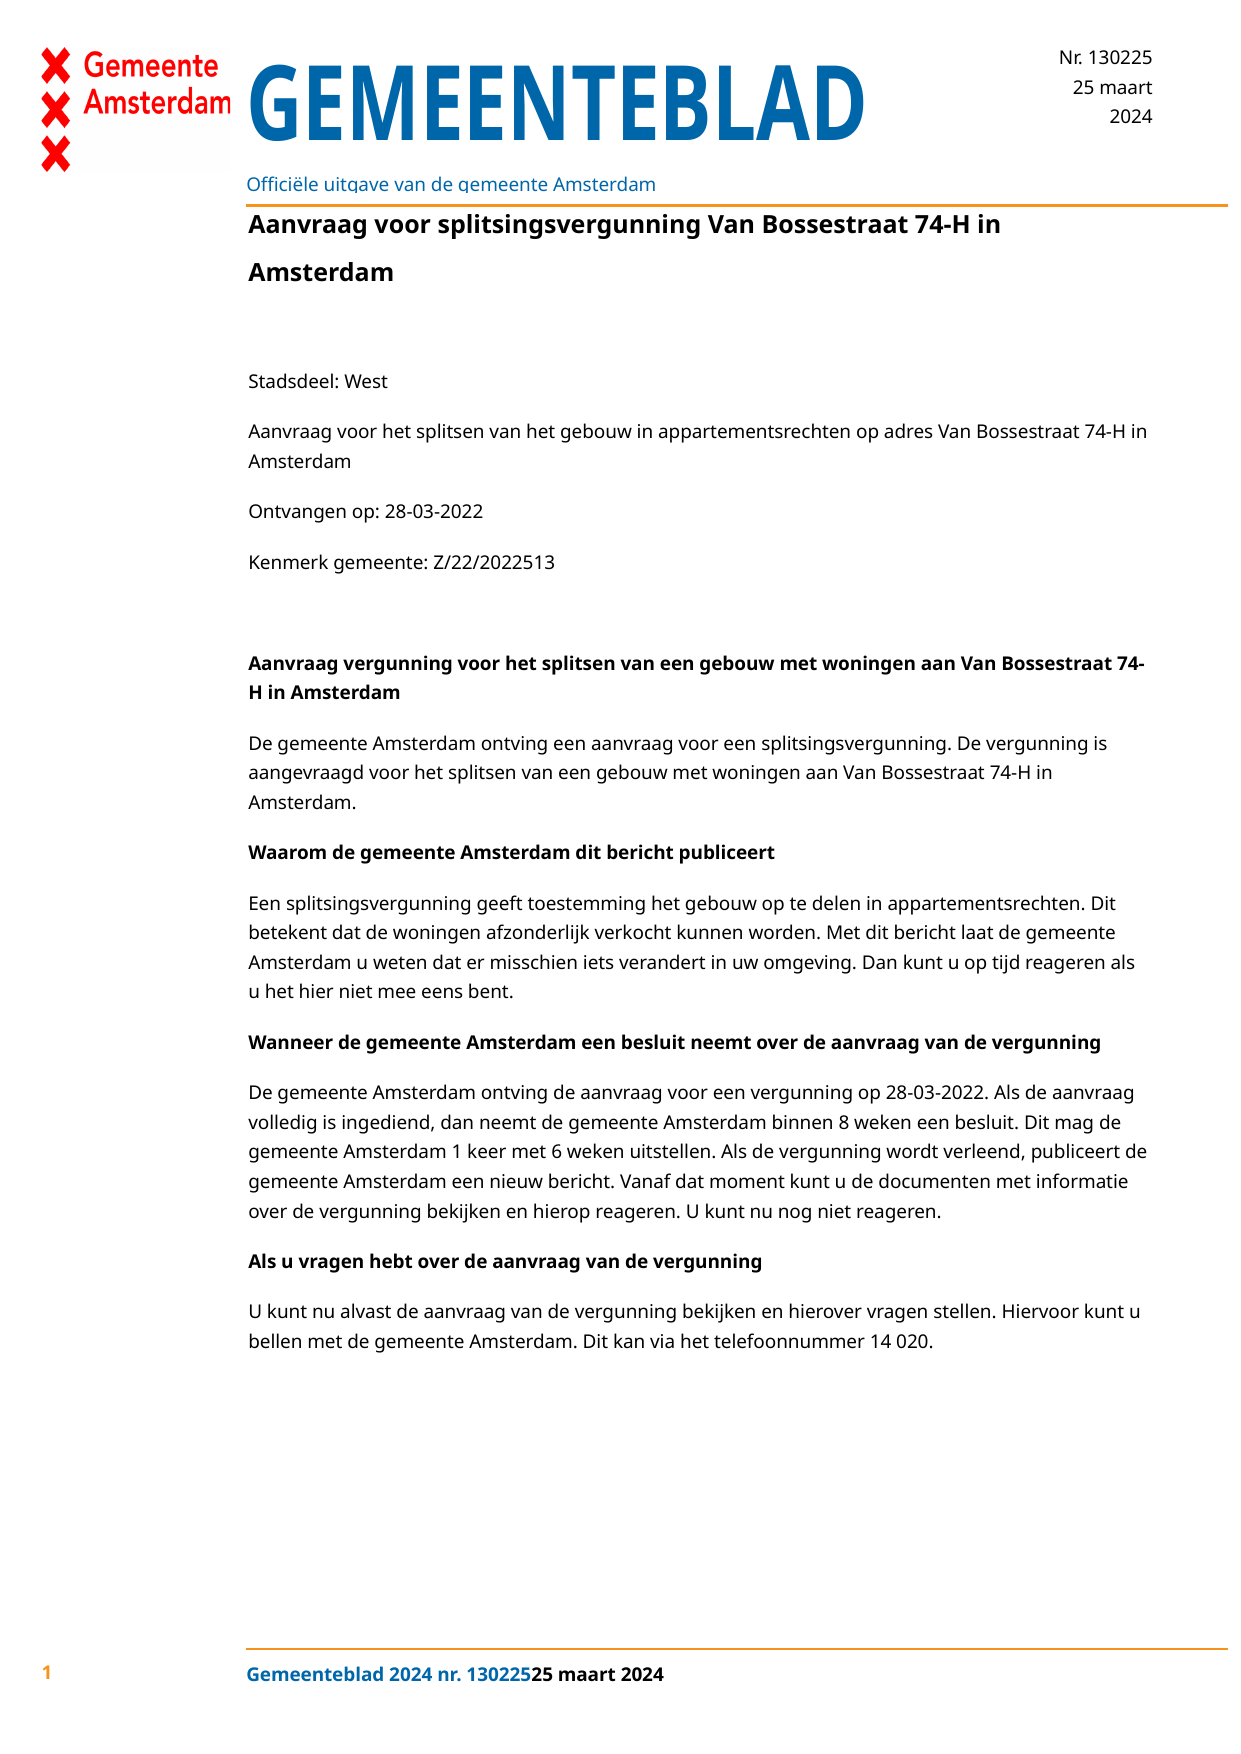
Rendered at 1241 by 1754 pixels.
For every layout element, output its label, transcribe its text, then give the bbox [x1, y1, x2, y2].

text Een splitsingsvergunning geeft toestemming het gebouw op te delen in appartementsrechten. Dit betekent dat de woningen afzonderlijk verkocht kunnen worden. Met dit bericht laat de gemeente Amsterdam u weten dat er misschien iets verandert in uw omgeving. Dan kunt u op tijd reageren als u het hier niet mee eens bent. [248, 890, 1152, 1004]
text De gemeente Amsterdam ontving een aanvraag voor een splitsingsvergunning. De vergunning is aangevraagd voor het splitsen van een gebouw met woningen aan Van Bossestraat 74-H in Amsterdam. [248, 730, 1152, 815]
text U kunt nu alvast de aanvraag van de vergunning bekijken en hierover vragen stellen. Hiervoor kunt u bellen met de gemeente Amsterdam. Dit kan via het telefoonnummer 14 020. [248, 1299, 1152, 1354]
text Waarom de gemeente Amsterdam dit bericht publiceert [248, 839, 1152, 865]
text De gemeente Amsterdam ontving de aanvraag voor een vergunning op 28-03-2022. Als de aanvraag volledig is ingediend, dan neemt de gemeente Amsterdam binnen 8 weken een besluit. Dit mag de gemeente Amsterdam 1 keer met 6 weken uitstellen. Als de vergunning wordt verleend, publiceert de gemeente Amsterdam een nieuw bericht. Vanaf dat moment kunt u de documenten met informatie over de vergunning bekijken en hierop reageren. U kunt nu nog niet reageren. [248, 1079, 1152, 1224]
text Aanvraag voor het splitsen van het gebouw in appartementsrechten op adres Van Bossestraat 74-H in Amsterdam [248, 419, 1152, 474]
text Aanvraag vergunning voor het splitsen van een gebouw met woningen aan Van Bossestraat 74-H in Amsterdam [248, 650, 1152, 705]
text Ontvangen op: 28-03-2022 [248, 499, 1152, 524]
text Kenmerk gemeente: Z/22/2022513 [248, 549, 1152, 575]
text Aanvraag voor splitsingsvergunning Van Bossestraat 74-H in Amsterdam [248, 207, 1152, 288]
text Als u vragen hebt over de aanvraag van de vergunning [248, 1248, 1152, 1274]
text Wanneer de gemeente Amsterdam een besluit neemt over de aanvraag van de vergunning [248, 1029, 1152, 1055]
picture [41, 47, 231, 172]
text Stadsdeel: West [248, 368, 1152, 394]
